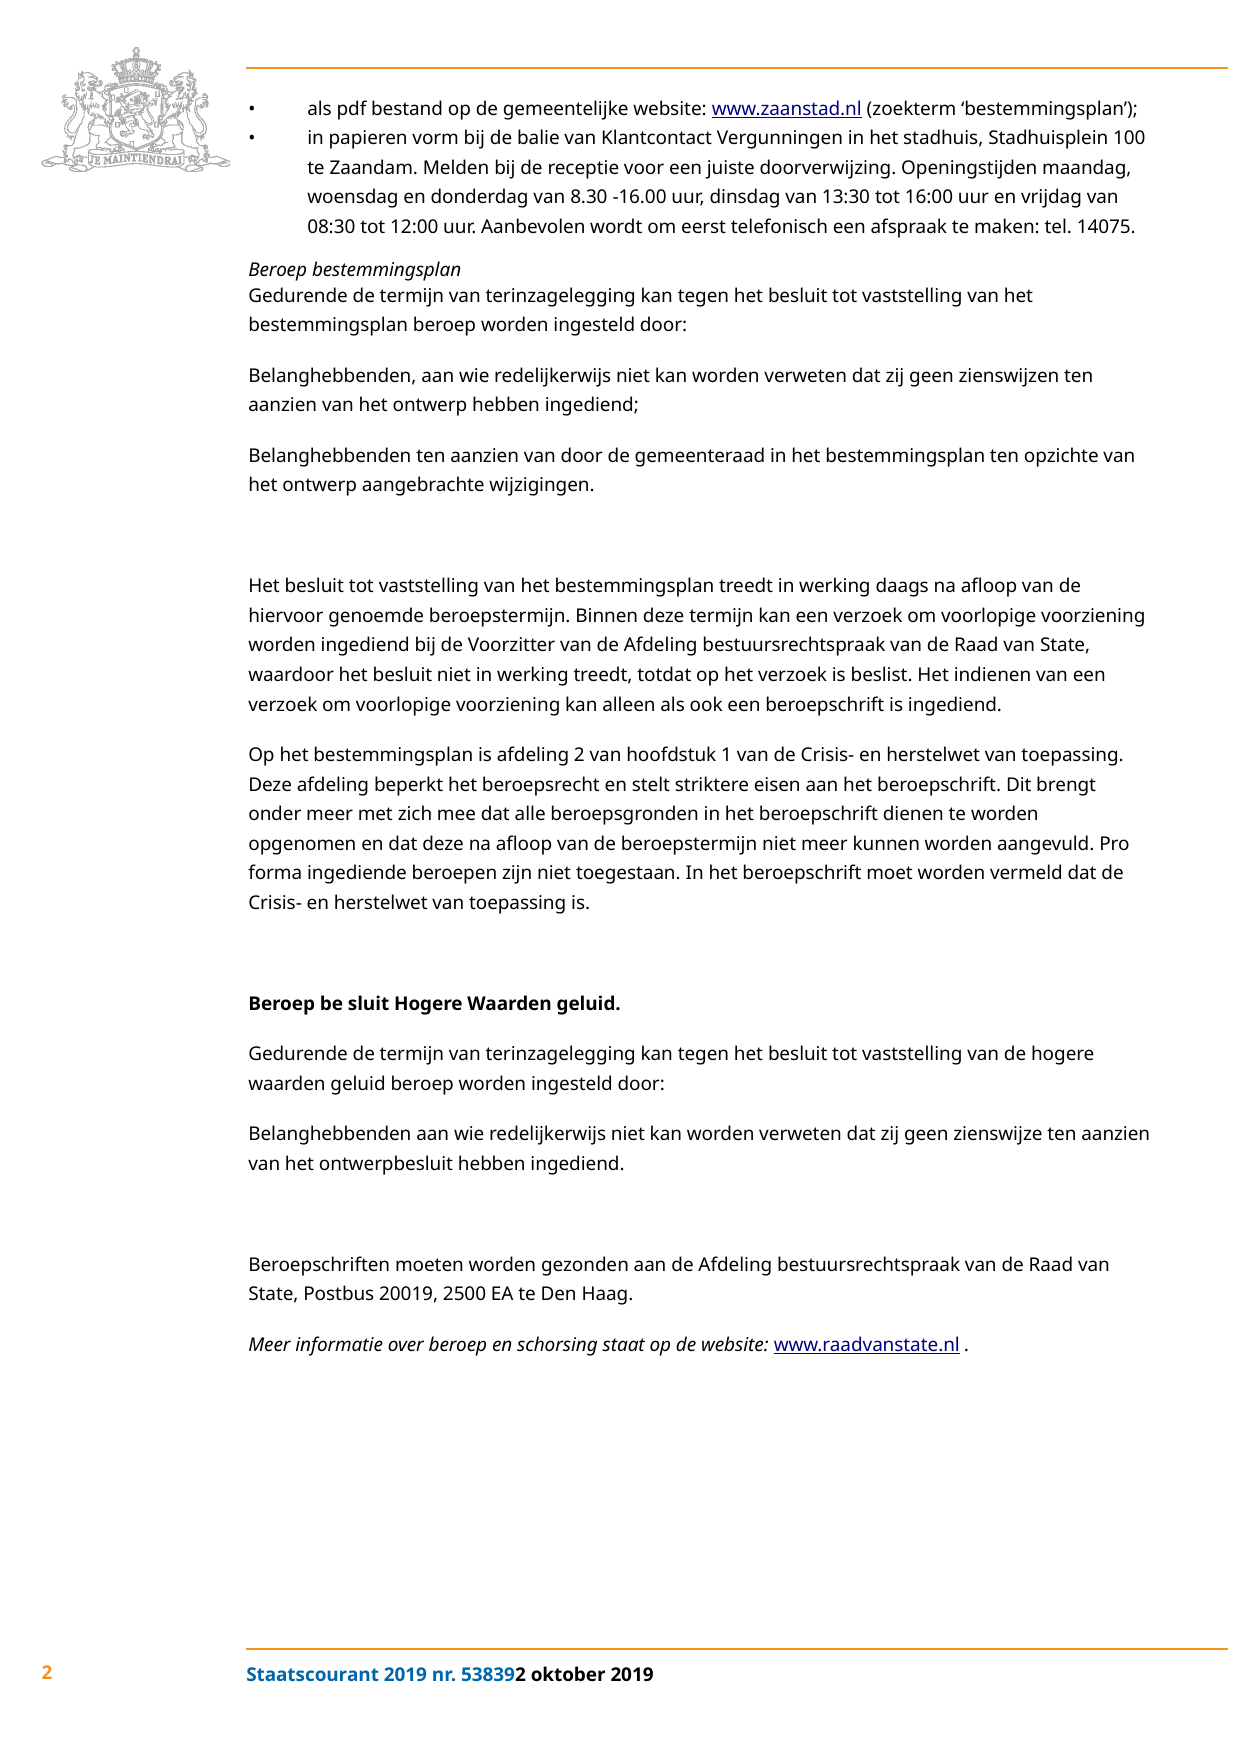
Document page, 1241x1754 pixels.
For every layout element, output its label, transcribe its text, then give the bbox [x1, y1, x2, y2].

text Belanghebbenden aan wie redelijkerwijs niet kan worden verweten dat zij geen zienswijze ten aanzien van het ontwerpbesluit hebben ingediend. [248, 1120, 1152, 1176]
list als pdf bestand op de gemeentelijke website: www.zaanstad.nl (zoekterm ‘bestemmingsplan’); [248, 95, 1152, 121]
text Op het bestemmingsplan is afdeling 2 van hoofdstuk 1 van de Crisis- en herstelwet van toepassing. Deze afdeling beperkt het beroepsrecht en stelt striktere eisen aan het beroepschrift. Dit brengt onder meer met zich mee dat alle beroepsgronden in het beroepschrift dienen te worden opgenomen en dat deze na afloop van de beroepstermijn niet meer kunnen worden aangevuld. Pro forma ingediende beroepen zijn niet toegestaan. In het beroepschrift moet worden vermeld dat de Crisis- en herstelwet van toepassing is. [248, 741, 1152, 915]
text Gedurende de termijn van terinzagelegging kan tegen het besluit tot vaststelling van het bestemmingsplan beroep worden ingesteld door: [248, 282, 1152, 337]
text Gedurende de termijn van terinzagelegging kan tegen het besluit tot vaststelling van de hogere waarden geluid beroep worden ingesteld door: [248, 1040, 1152, 1096]
text Beroep be sluit Hogere Waarden geluid. [248, 990, 1152, 1016]
text Meer informatie over beroep en schorsing staat op de website: www.raadvanstate.nl . [248, 1331, 1152, 1356]
text Het besluit tot vaststelling van het bestemmingsplan treedt in werking daags na afloop van de hiervoor genoemde beroepstermijn. Binnen deze termijn kan een verzoek om voorlopige voorziening worden ingediend bij de Voorzitter van de Afdeling bestuursrechtspraak van de Raad van State, waardoor het besluit niet in werking treedt, totdat op het verzoek is beslist. Het indienen van een verzoek om voorlopige voorziening kan alleen als ook een beroepschrift is ingediend. [248, 572, 1152, 716]
text Beroep bestemmingsplan [248, 256, 1152, 282]
list in papieren vorm bij de balie van Klantcontact Vergunningen in het stadhuis, Stadhuisplein 100 te Zaandam. Melden bij de receptie voor een juiste doorverwijzing. Openingstijden maandag, woensdag en donderdag van 8.30 -16.00 uur, dinsdag van 13:30 tot 16:00 uur en vrijdag van 08:30 tot 12:00 uur. Aanbevolen wordt om eerst telefonisch een afspraak te maken: tel. 14075. [248, 124, 1152, 239]
text Belanghebbenden ten aanzien van door de gemeenteraad in het bestemmingsplan ten opzichte van het ontwerp aangebrachte wijzigingen. [248, 442, 1152, 497]
picture [41, 47, 231, 172]
text Belanghebbenden, aan wie redelijkerwijs niet kan worden verweten dat zij geen zienswijzen ten aanzien van het ontwerp hebben ingediend; [248, 362, 1152, 417]
text Beroepschriften moeten worden gezonden aan de Afdeling bestuursrechtspraak van de Raad van State, Postbus 20019, 2500 EA te Den Haag. [248, 1251, 1152, 1306]
